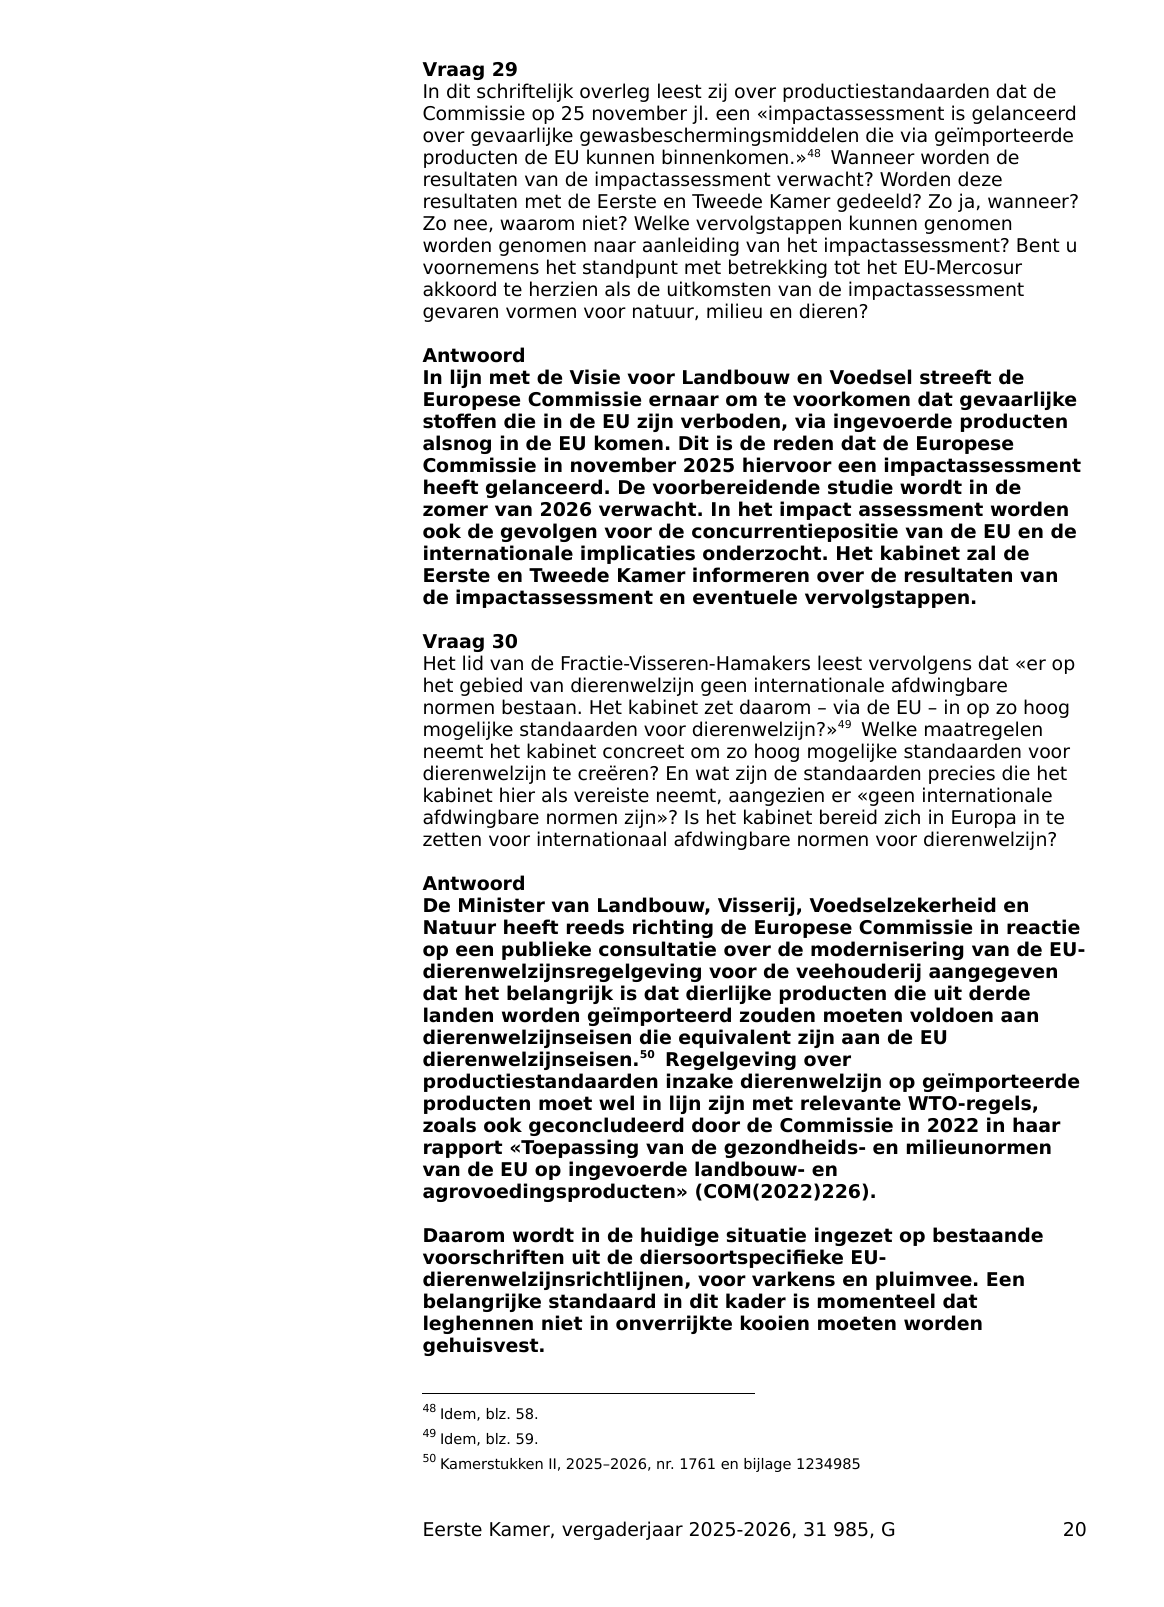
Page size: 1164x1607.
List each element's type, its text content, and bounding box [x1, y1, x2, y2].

text Vraag 29 [422, 59, 1087, 81]
text In lijn met de Visie voor Landbouw en Voedsel streeft de Europese Commissie ernaar om te voorkomen dat gevaarlijke stoffen die in de EU zijn verboden, via ingevoerde producten alsnog in de EU komen. Dit is de reden dat de Europese Commissie in november 2025 hiervoor een impactassessment heeft gelanceerd. De voorbereidende studie wordt in de zomer van 2026 verwacht. In het impact assessment worden ook de gevolgen voor de concurrentiepositie van de EU en de internationale implicaties onderzocht. Het kabinet zal de Eerste en Tweede Kamer informeren over de resultaten van de impactassessment en eventuele vervolgstappen. [422, 367, 1087, 609]
text Het lid van de Fractie-Visseren-Hamakers leest vervolgens dat «er op het gebied van dierenwelzijn geen internationale afdwingbare normen bestaan. Het kabinet zet daarom – via de EU – in op zo hoog mogelijke standaarden voor dierenwelzijn?» Welke maatregelen neemt het kabinet concreet om zo hoog mogelijke standaarden voor dierenwelzijn te creëren? En wat zijn de standaarden precies die het kabinet hier als vereiste neemt, aangezien er «geen internationale afdwingbare normen zijn»? Is het kabinet bereid zich in Europa in te zetten voor internationaal afdwingbare normen voor dierenwelzijn? [422, 653, 1087, 851]
text Idem, blz. 58. [422, 1402, 1087, 1424]
text Idem, blz. 59. [422, 1427, 1087, 1449]
text De Minister van Landbouw, Visserij, Voedselzekerheid en Natuur heeft reeds richting de Europese Commissie in reactie op een publieke consultatie over de modernisering van de EU-dierenwelzijnsregelgeving voor de veehouderij aangegeven dat het belangrijk is dat dierlijke producten die uit derde landen worden geïmporteerd zouden moeten voldoen aan dierenwelzijnseisen die equivalent zijn aan de EU dierenwelzijnseisen. Regelgeving over productiestandaarden inzake dierenwelzijn op geïmporteerde producten moet wel in lijn zijn met relevante WTO-regels, zoals ook geconcludeerd door de Commissie in 2022 in haar rapport «Toepassing van de gezondheids- en milieunormen van de EU op ingevoerde landbouw- en agrovoedingsproducten» (COM(2022)226). [422, 895, 1087, 1203]
text In dit schriftelijk overleg leest zij over productiestandaarden dat de Commissie op 25 november jl. een «impactassessment is gelanceerd over gevaarlijke gewasbeschermingsmiddelen die via geïmporteerde producten de EU kunnen binnenkomen.» Wanneer worden de resultaten van de impactassessment verwacht? Worden deze resultaten met de Eerste en Tweede Kamer gedeeld? Zo ja, wanneer? Zo nee, waarom niet? Welke vervolgstappen kunnen genomen worden genomen naar aanleiding van het impactassessment? Bent u voornemens het standpunt met betrekking tot het EU-Mercosur akkoord te herzien als de uitkomsten van de impactassessment gevaren vormen voor natuur, milieu en dieren? [422, 81, 1087, 323]
text Antwoord [422, 345, 1087, 367]
text Vraag 30 [422, 631, 1087, 653]
text Kamerstukken II, 2025–2026, nr. 1761 en bijlage 1234985 [422, 1452, 1087, 1474]
text Antwoord [422, 873, 1087, 895]
text Daarom wordt in de huidige situatie ingezet op bestaande voorschriften uit de diersoortspecifieke EU-dierenwelzijnsrichtlijnen, voor varkens en pluimvee. Een belangrijke standaard in dit kader is momenteel dat leghennen niet in onverrijkte kooien moeten worden gehuisvest. [422, 1225, 1087, 1357]
